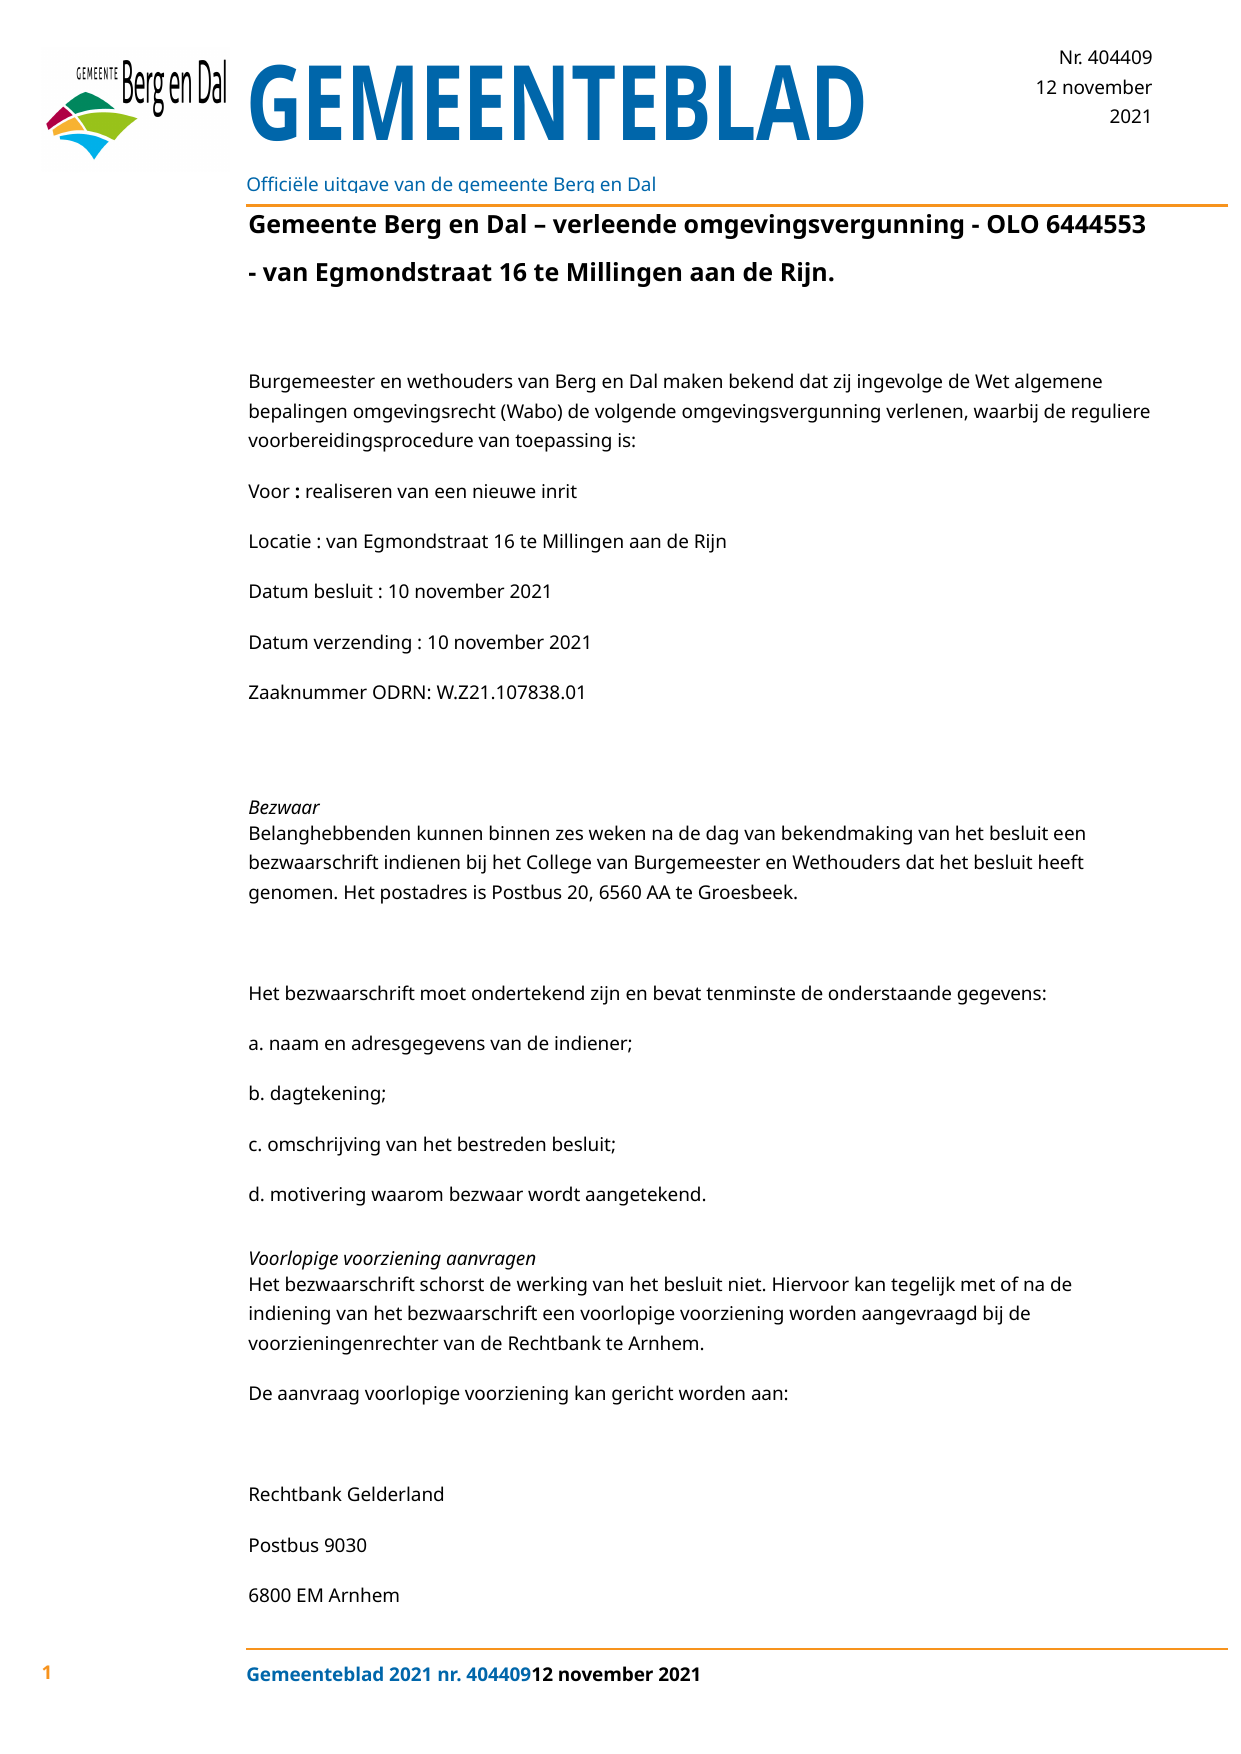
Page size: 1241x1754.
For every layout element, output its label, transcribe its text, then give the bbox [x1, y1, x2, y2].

picture [41, 47, 231, 172]
text d. motivering waarom bezwaar wordt aangetekend. [248, 1181, 1152, 1207]
text b. dagtekening; [248, 1081, 1152, 1106]
text Locatie : van Egmondstraat 16 te Millingen aan de Rijn [248, 528, 1152, 554]
text Voorlopige voorziening aanvragen [248, 1245, 1152, 1271]
text Belanghebbenden kunnen binnen zes weken na de dag van bekendmaking van het besluit een bezwaarschrift indienen bij het College van Burgemeester en Wethouders dat het besluit heeft genomen. Het postadres is Postbus 20, 6560 AA te Groesbeek. [248, 820, 1152, 904]
text Gemeente Berg en Dal – verleende omgevingsvergunning - OLO 6444553 - van Egmondstraat 16 te Millingen aan de Rijn. [248, 207, 1152, 288]
text Het bezwaarschrift moet ondertekend zijn en bevat tenminste de onderstaande gegevens: [248, 980, 1152, 1005]
text De aanvraag voorlopige voorziening kan gericht worden aan: [248, 1381, 1152, 1406]
text c. omschrijving van het bestreden besluit; [248, 1131, 1152, 1157]
text Rechtbank Gelderland [248, 1481, 1152, 1507]
text Bezwaar [248, 794, 1152, 820]
text 6800 EM Arnhem [248, 1582, 1152, 1608]
text Zaaknummer ODRN: W.Z21.107838.01 [248, 679, 1152, 705]
text a. naam en adresgegevens van de indiener; [248, 1030, 1152, 1056]
text Datum verzending : 10 november 2021 [248, 629, 1152, 655]
text Burgemeester en wethouders van Berg en Dal maken bekend dat zij ingevolge de Wet algemene bepalingen omgevingsrecht (Wabo) de volgende omgevingsvergunning verlenen, waarbij de reguliere voorbereidingsprocedure van toepassing is: [248, 368, 1152, 453]
text Datum besluit : 10 november 2021 [248, 579, 1152, 604]
text Postbus 9030 [248, 1532, 1152, 1558]
text Voor : realiseren van een nieuwe inrit [248, 478, 1152, 504]
text Het bezwaarschrift schorst de werking van het besluit niet. Hiervoor kan tegelijk met of na de indiening van het bezwaarschrift een voorlopige voorziening worden aangevraagd bij de voorzieningenrechter van de Rechtbank te Arnhem. [248, 1271, 1152, 1356]
